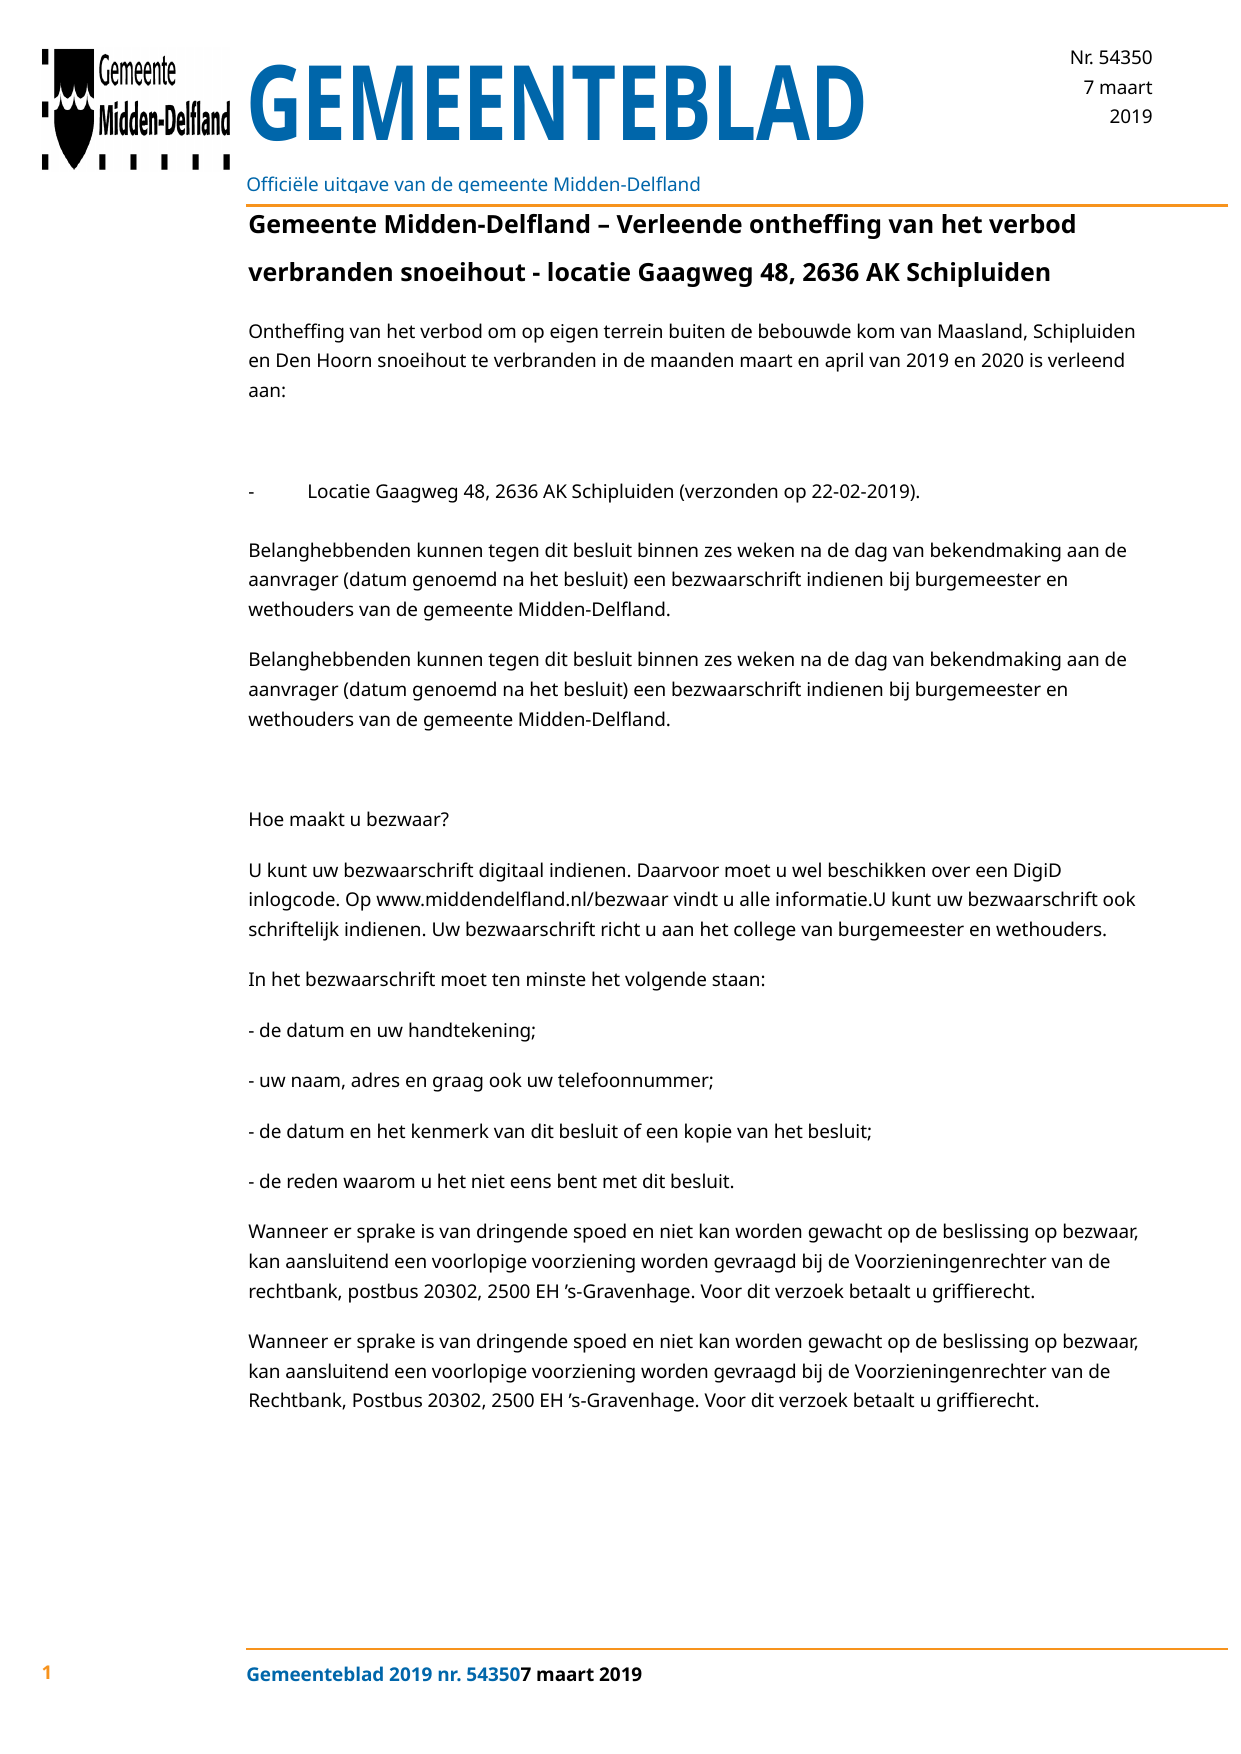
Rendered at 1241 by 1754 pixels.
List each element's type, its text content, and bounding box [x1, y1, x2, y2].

text Belanghebbenden kunnen tegen dit besluit binnen zes weken na de dag van bekendmaking aan de aanvrager (datum genoemd na het besluit) een bezwaarschrift indienen bij burgemeester en wethouders van de gemeente Midden-Delfland. [248, 537, 1152, 622]
text ​ [248, 756, 1152, 782]
picture [41, 47, 231, 172]
text ​Wanneer er sprake is van dringende spoed en niet kan worden gewacht op de beslissing op bezwaar, kan aansluitend een voorlopige voorziening worden gevraagd bij de Voorzieningenrechter van de rechtbank, postbus 20302, 2500 EH ’s-Gravenhage. Voor dit verzoek betaalt u griffierecht. [248, 1219, 1152, 1304]
text Belanghebbenden kunnen tegen dit besluit binnen zes weken na de dag van bekendmaking aan de aanvrager (datum genoemd na het besluit) een bezwaarschrift indienen bij burgemeester en wethouders van de gemeente Midden-Delfland. [248, 647, 1152, 732]
text - de reden waarom u het niet eens bent met dit besluit. [248, 1168, 1152, 1194]
text Hoe maakt u bezwaar? [248, 807, 1152, 832]
text - uw naam, adres en graag ook uw telefoonnummer; [248, 1067, 1152, 1093]
text Gemeente Midden-Delfland – Verleende ontheffing van het verbod verbranden snoeihout - locatie Gaagweg 48, 2636 AK Schipluiden [248, 207, 1152, 288]
text Wanneer er sprake is van dringende spoed en niet kan worden gewacht op de beslissing op bezwaar, kan aansluitend een voorlopige voorziening worden gevraagd bij de Voorzieningenrechter van de Rechtbank, Postbus 20302, 2500 EH ’s-Gravenhage. Voor dit verzoek betaalt u griffierecht. [248, 1328, 1152, 1413]
text - de datum en het kenmerk van dit besluit of een kopie van het besluit; [248, 1118, 1152, 1144]
text In het bezwaarschrift moet ten minste het volgende staan: [248, 967, 1152, 992]
text Ontheffing van het verbod om op eigen terrein buiten de bebouwde kom van Maasland, Schipluiden en Den Hoorn snoeihout te verbranden in de maanden maart en april van 2019 en 2020 is verleend aan: [248, 318, 1152, 403]
text - de datum en uw handtekening; [248, 1017, 1152, 1043]
list Locatie Gaagweg 48, 2636 AK Schipluiden (verzonden op 22-02-2019). [248, 478, 1152, 504]
text U kunt uw bezwaarschrift digitaal indienen. Daarvoor moet u wel beschikken over een DigiD inlogcode. Op www.middendelfland.nl/bezwaar vindt u alle informatie.U kunt uw bezwaarschrift ook schriftelijk indienen. Uw bezwaarschrift richt u aan het college van burgemeester en wethouders. [248, 857, 1152, 942]
